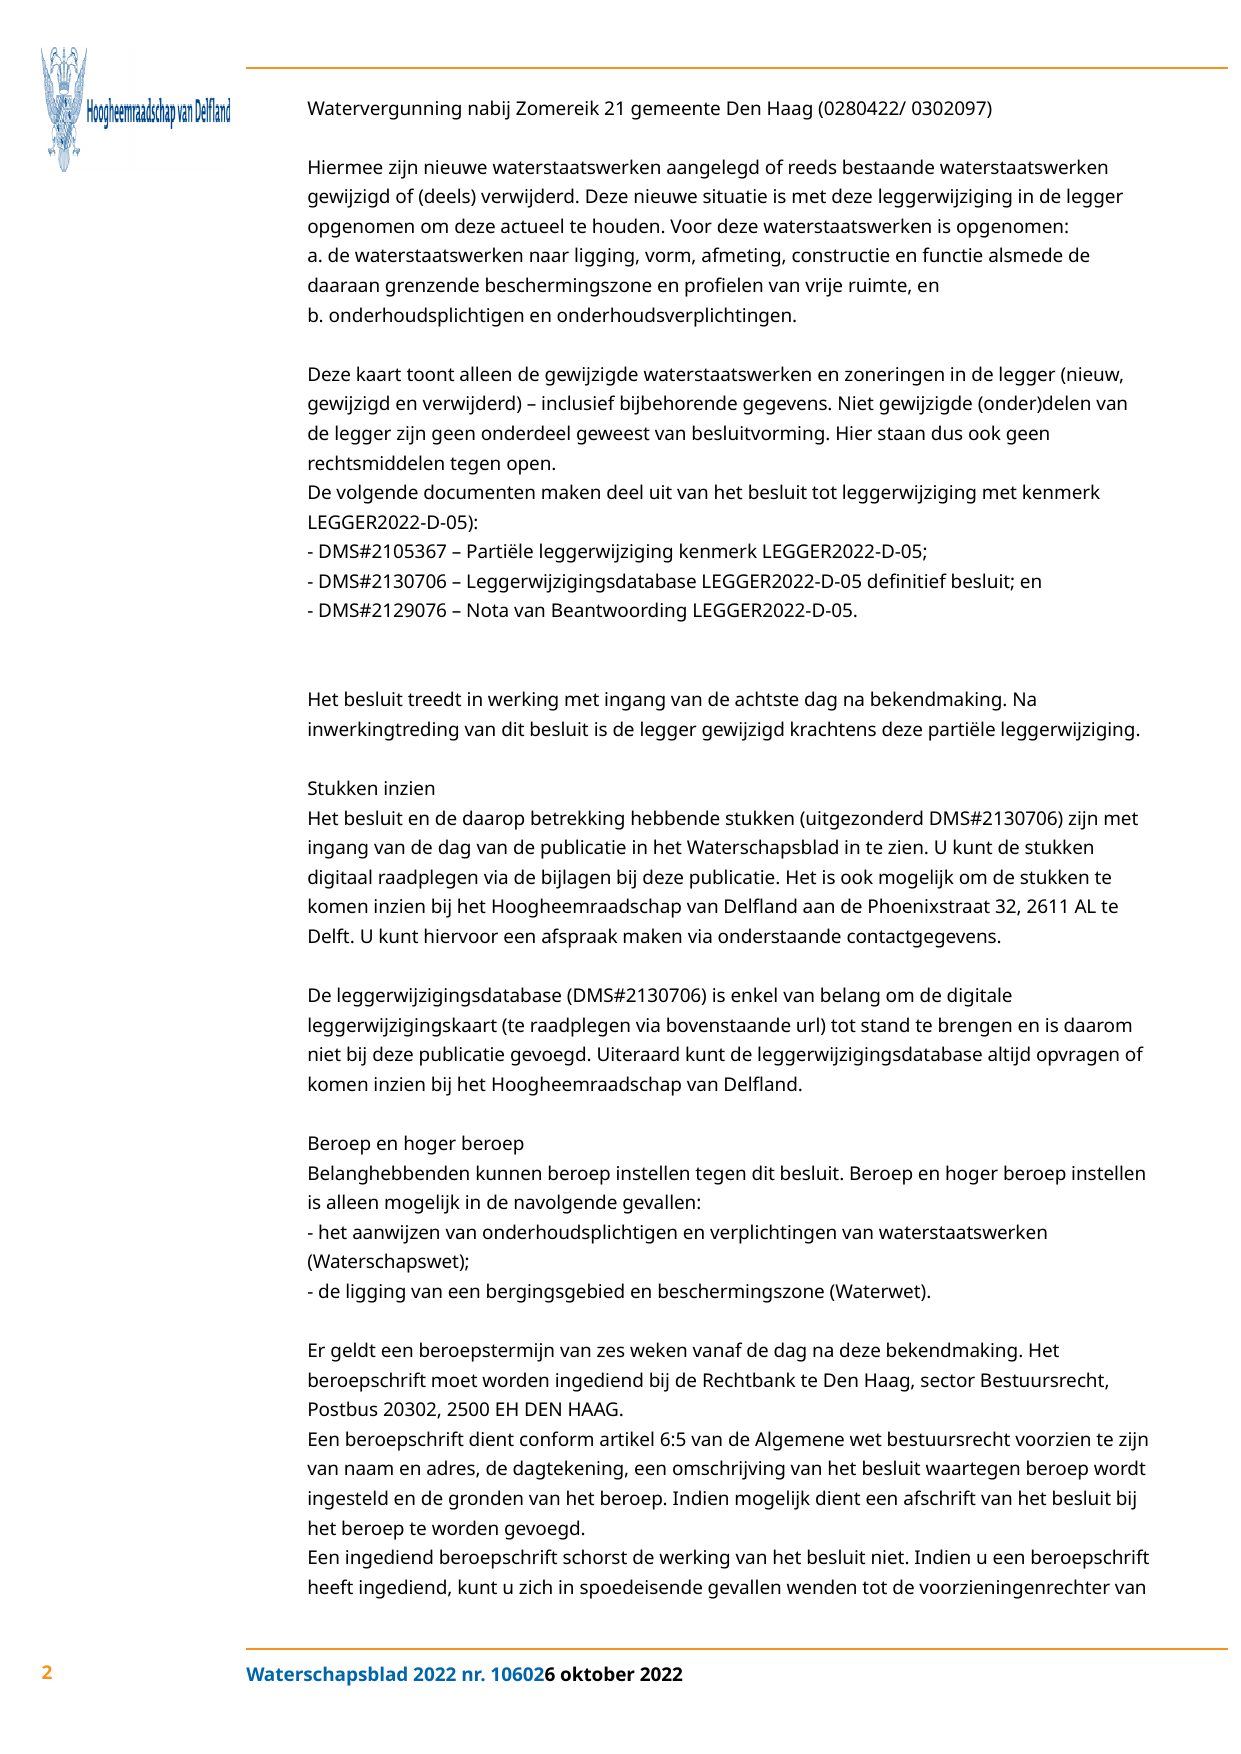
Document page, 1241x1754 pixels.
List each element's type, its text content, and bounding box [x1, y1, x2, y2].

picture [41, 47, 231, 172]
list - DMS#2129076 – Nota van Beantwoording LEGGER2022-D-05. [248, 598, 1152, 623]
list De leggerwijzigingsdatabase (DMS#2130706) is enkel van belang om de digitale leggerwijzigingskaart (te raadplegen via bovenstaande url) tot stand te brengen en is daarom niet bij deze publicatie gevoegd. Uiteraard kunt de leggerwijzigingsdatabase altijd opvragen of komen inzien bij het Hoogheemraadschap van Delfland. [248, 982, 1152, 1097]
list Stukken inzien [248, 775, 1152, 801]
list Deze kaart toont alleen de gewijzigde waterstaatswerken en zoneringen in de legger (nieuw, gewijzigd en verwijderd) – inclusief bijbehorende gegevens. Niet gewijzigde (onder)delen van de legger zijn geen onderdeel geweest van besluitvorming. Hier staan dus ook geen rechtsmiddelen tegen open. [248, 361, 1152, 476]
list De volgende documenten maken deel uit van het besluit tot leggerwijziging met kenmerk LEGGER2022-D-05): [248, 479, 1152, 535]
list Er geldt een beroepstermijn van zes weken vanaf de dag na deze bekendmaking. Het beroepschrift moet worden ingediend bij de Rechtbank te Den Haag, sector Bestuursrecht, Postbus 20302, 2500 EH DEN HAAG. [248, 1337, 1152, 1422]
list - de ligging van een bergingsgebied en beschermingszone (Waterwet). [248, 1278, 1152, 1304]
list Beroep en hoger beroep [248, 1130, 1152, 1156]
list Watervergunning nabij Zomereik 21 gemeente Den Haag (0280422/ 0302097) [248, 95, 1152, 121]
list - het aanwijzen van onderhoudsplichtigen en verplichtingen van waterstaatswerken (Waterschapswet); [248, 1219, 1152, 1274]
list Hiermee zijn nieuwe waterstaatswerken aangelegd of reeds bestaande waterstaatswerken gewijzigd of (deels) verwijderd. Deze nieuwe situatie is met deze leggerwijziging in de legger opgenomen om deze actueel te houden. Voor deze waterstaatswerken is opgenomen: [248, 154, 1152, 239]
list Een ingediend beroepschrift schorst de werking van het besluit niet. Indien u een beroepschrift heeft ingediend, kunt u zich in spoedeisende gevallen wenden tot de voorzieningenrechter van [248, 1544, 1152, 1600]
list Het besluit en de daarop betrekking hebbende stukken (uitgezonderd DMS#2130706) zijn met ingang van de dag van de publicatie in het Waterschapsblad in te zien. U kunt de stukken digitaal raadplegen via de bijlagen bij deze publicatie. Het is ook mogelijk om de stukken te komen inzien bij het Hoogheemraadschap van Delfland aan de Phoenixstraat 32, 2611 AL te Delft. U kunt hiervoor een afspraak maken via onderstaande contactgegevens. [248, 805, 1152, 949]
list - DMS#2130706 – Leggerwijzigingsdatabase LEGGER2022-D-05 definitief besluit; en [248, 568, 1152, 594]
list Belanghebbenden kunnen beroep instellen tegen dit besluit. Beroep en hoger beroep instellen is alleen mogelijk in de navolgende gevallen: [248, 1160, 1152, 1215]
list a. de waterstaatswerken naar ligging, vorm, afmeting, constructie en functie alsmede de daaraan grenzende beschermingszone en profielen van vrije ruimte, en [248, 243, 1152, 298]
list Het besluit treedt in werking met ingang van de achtste dag na bekendmaking. Na inwerkingtreding van dit besluit is de legger gewijzigd krachtens deze partiële leggerwijziging. [248, 686, 1152, 742]
list Een beroepschrift dient conform artikel 6:5 van de Algemene wet bestuursrecht voorzien te zijn van naam en adres, de dagtekening, een omschrijving van het besluit waartegen beroep wordt ingesteld en de gronden van het beroep. Indien mogelijk dient een afschrift van het besluit bij het beroep te worden gevoegd. [248, 1426, 1152, 1541]
list - DMS#2105367 – Partiële leggerwijziging kenmerk LEGGER2022-D-05; [248, 538, 1152, 564]
list b. onderhoudsplichtigen en onderhoudsverplichtingen. [248, 302, 1152, 328]
